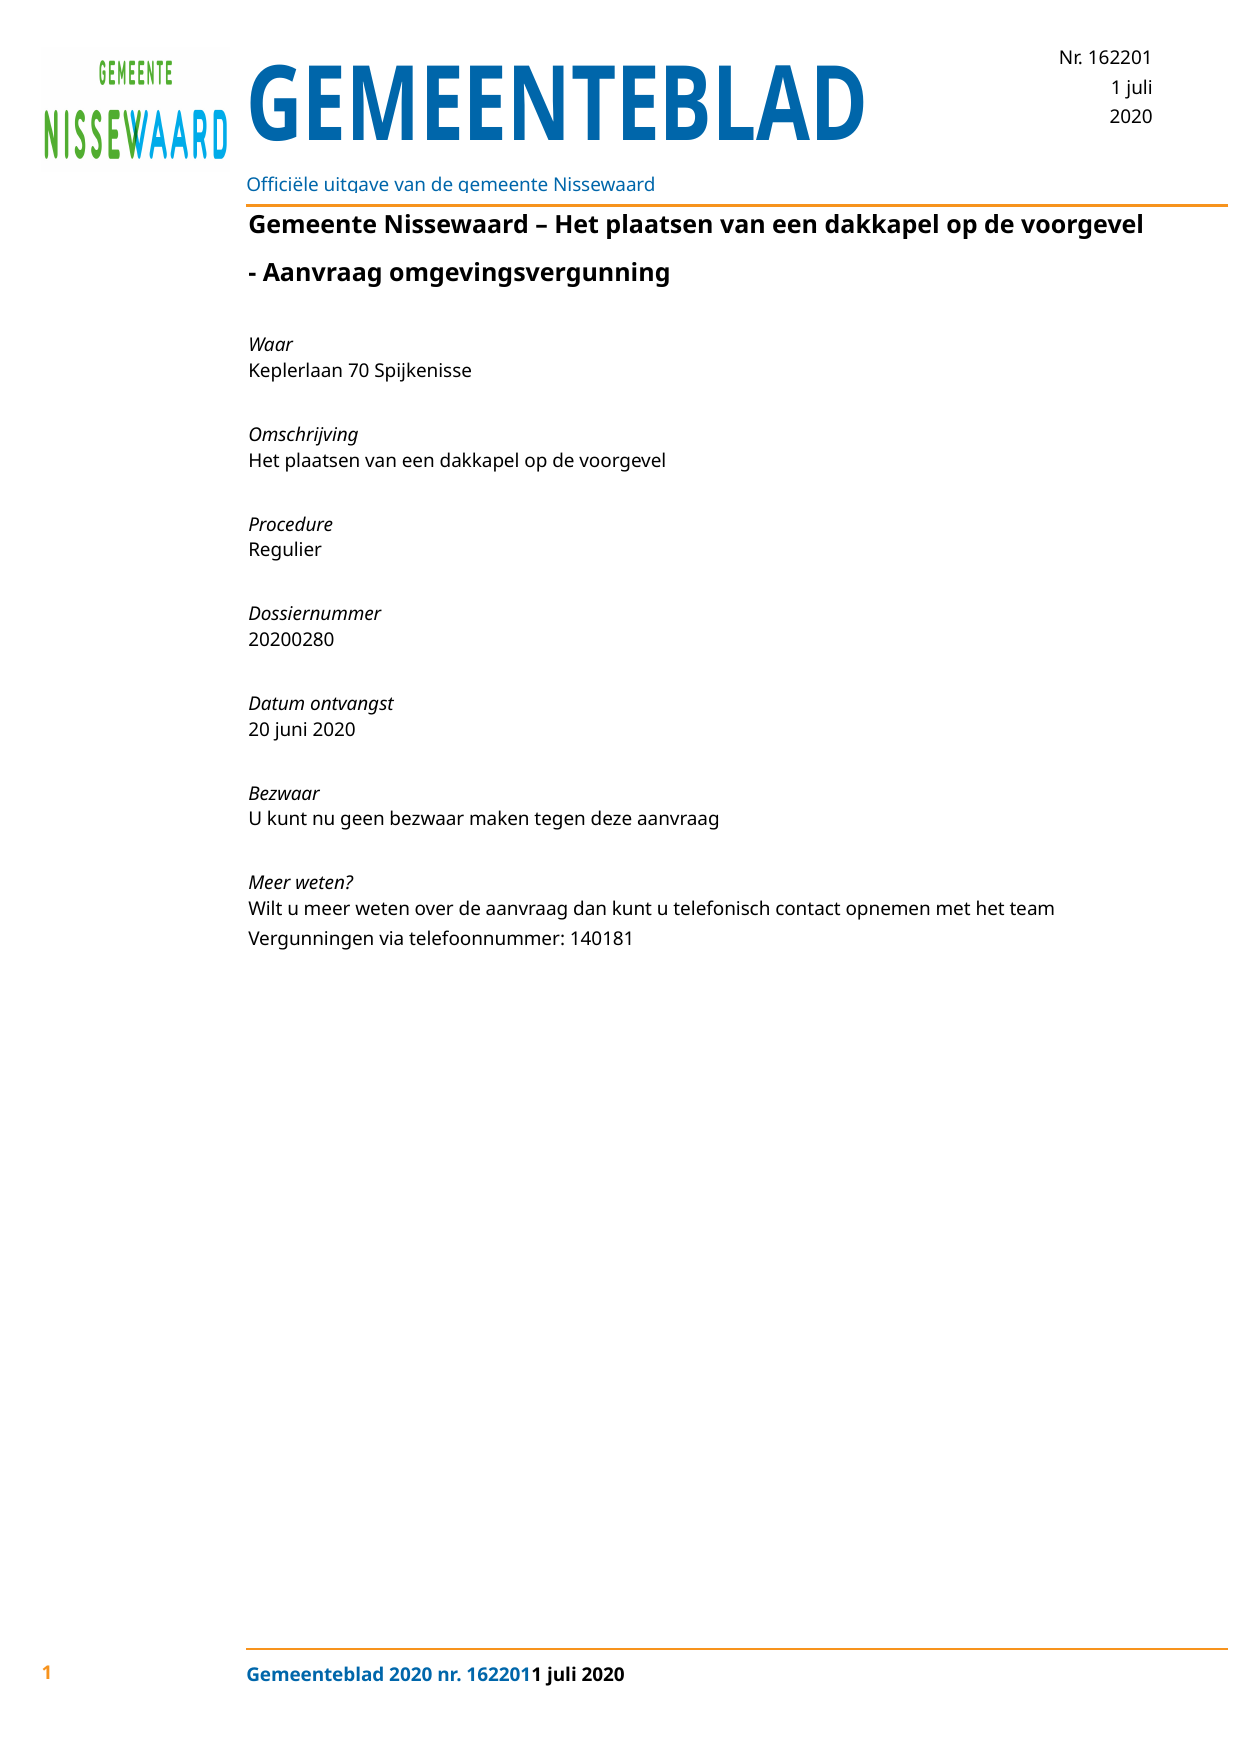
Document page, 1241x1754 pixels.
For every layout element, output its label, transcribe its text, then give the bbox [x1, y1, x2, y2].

text Keplerlaan 70 Spijkenisse [248, 357, 1152, 383]
text Waar [248, 331, 1152, 357]
text Omschrijving [248, 421, 1152, 447]
text 20200280 [248, 626, 1152, 652]
text Wilt u meer weten over de aanvraag dan kunt u telefonisch contact opnemen met het team Vergunningen via telefoonnummer: 140181 [248, 895, 1152, 951]
text Procedure [248, 511, 1152, 537]
text Datum ontvangst [248, 690, 1152, 716]
text Het plaatsen van een dakkapel op de voorgevel [248, 447, 1152, 473]
text U kunt nu geen bezwaar maken tegen deze aanvraag [248, 806, 1152, 831]
text Meer weten? [248, 869, 1152, 895]
text 20 juni 2020 [248, 716, 1152, 742]
picture [41, 47, 231, 172]
text Regulier [248, 537, 1152, 562]
text Bezwaar [248, 780, 1152, 806]
text Gemeente Nissewaard – Het plaatsen van een dakkapel op de voorgevel - Aanvraag omgevingsvergunning [248, 207, 1152, 288]
text Dossiernummer [248, 601, 1152, 626]
